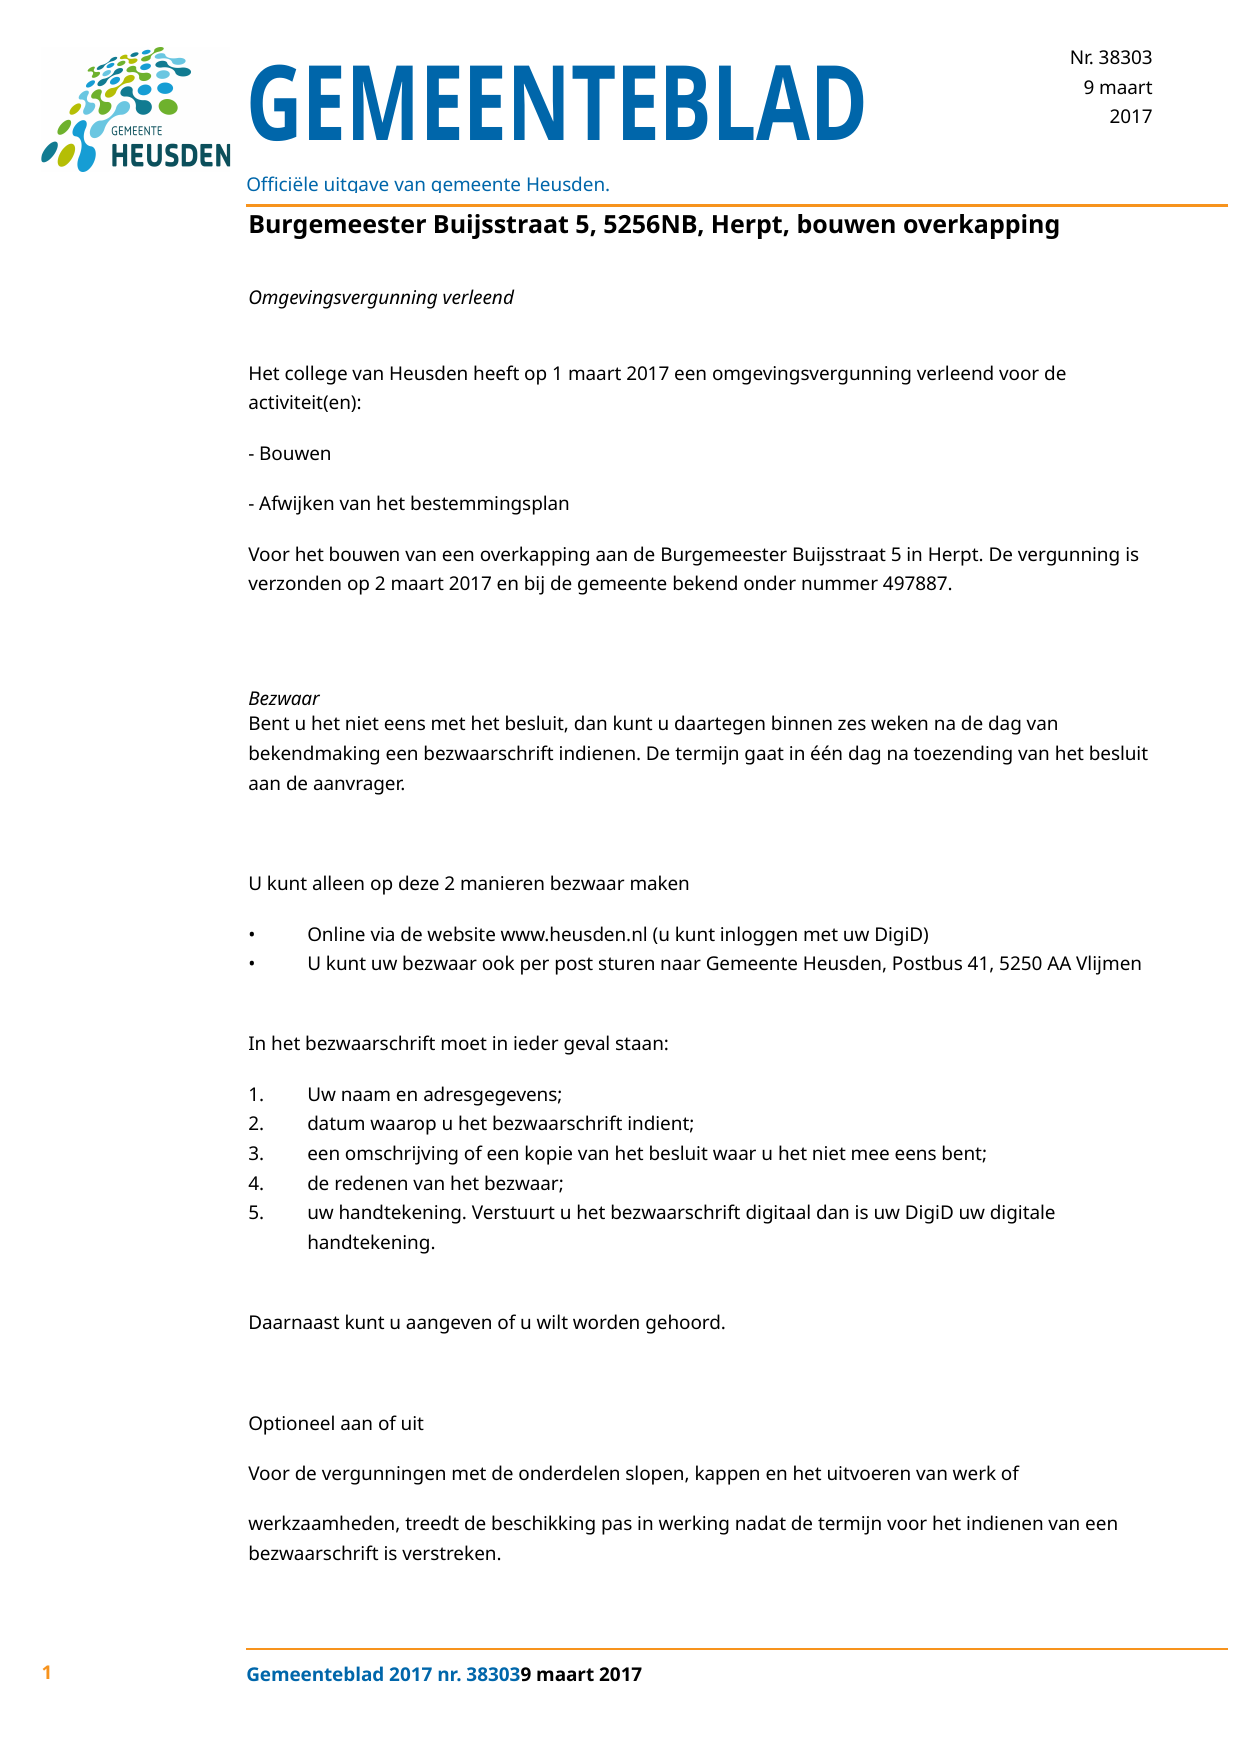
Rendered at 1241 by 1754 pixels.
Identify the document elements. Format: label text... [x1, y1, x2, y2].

text Bezwaar [248, 685, 1152, 711]
text U kunt alleen op deze 2 manieren bezwaar maken [248, 871, 1152, 896]
text In het bezwaarschrift moet in ieder geval staan: [248, 1031, 1152, 1056]
text werkzaamheden, treedt de beschikking pas in werking nadat de termijn voor het indienen van een bezwaarschrift is verstreken. [248, 1511, 1152, 1566]
text Optioneel aan of uit [248, 1410, 1152, 1435]
list Uw naam en adresgegevens; [248, 1081, 1152, 1107]
text - Afwijken van het bestemmingsplan [248, 490, 1152, 516]
text Omgevingsvergunning verleend [248, 284, 1152, 309]
text - Bouwen [248, 440, 1152, 466]
list Online via de website www.heusden.nl (u kunt inloggen met uw DigiD) [248, 921, 1152, 947]
picture [41, 47, 231, 172]
text Bent u het niet eens met het besluit, dan kunt u daartegen binnen zes weken na de dag van bekendmaking een bezwaarschrift indienen. De termijn gaat in één dag na toezending van het besluit aan de aanvrager. [248, 711, 1152, 795]
list uw handtekening. Verstuurt u het bezwaarschrift digitaal dan is uw DigiD uw digitale handtekening. [248, 1199, 1152, 1254]
text Voor het bouwen van een overkapping aan de Burgemeester Buijsstraat 5 in Herpt. De vergunning is verzonden op 2 maart 2017 en bij de gemeente bekend onder nummer 497887. [248, 541, 1152, 596]
list datum waarop u het bezwaarschrift indient; [248, 1111, 1152, 1136]
list de redenen van het bezwaar; [248, 1170, 1152, 1195]
text Daarnaast kunt u aangeven of u wilt worden gehoord. [248, 1309, 1152, 1334]
text Burgemeester Buijsstraat 5, 5256NB, Herpt, bouwen overkapping [248, 207, 1152, 241]
text Voor de vergunningen met de onderdelen slopen, kappen en het uitvoeren van werk of [248, 1460, 1152, 1486]
list U kunt uw bezwaar ook per post sturen naar Gemeente Heusden, Postbus 41, 5250 AA Vlijmen [248, 951, 1152, 976]
text Het college van Heusden heeft op 1 maart 2017 een omgevingsvergunning verleend voor de activiteit(en): [248, 360, 1152, 415]
list een omschrijving of een kopie van het besluit waar u het niet mee eens bent; [248, 1140, 1152, 1166]
